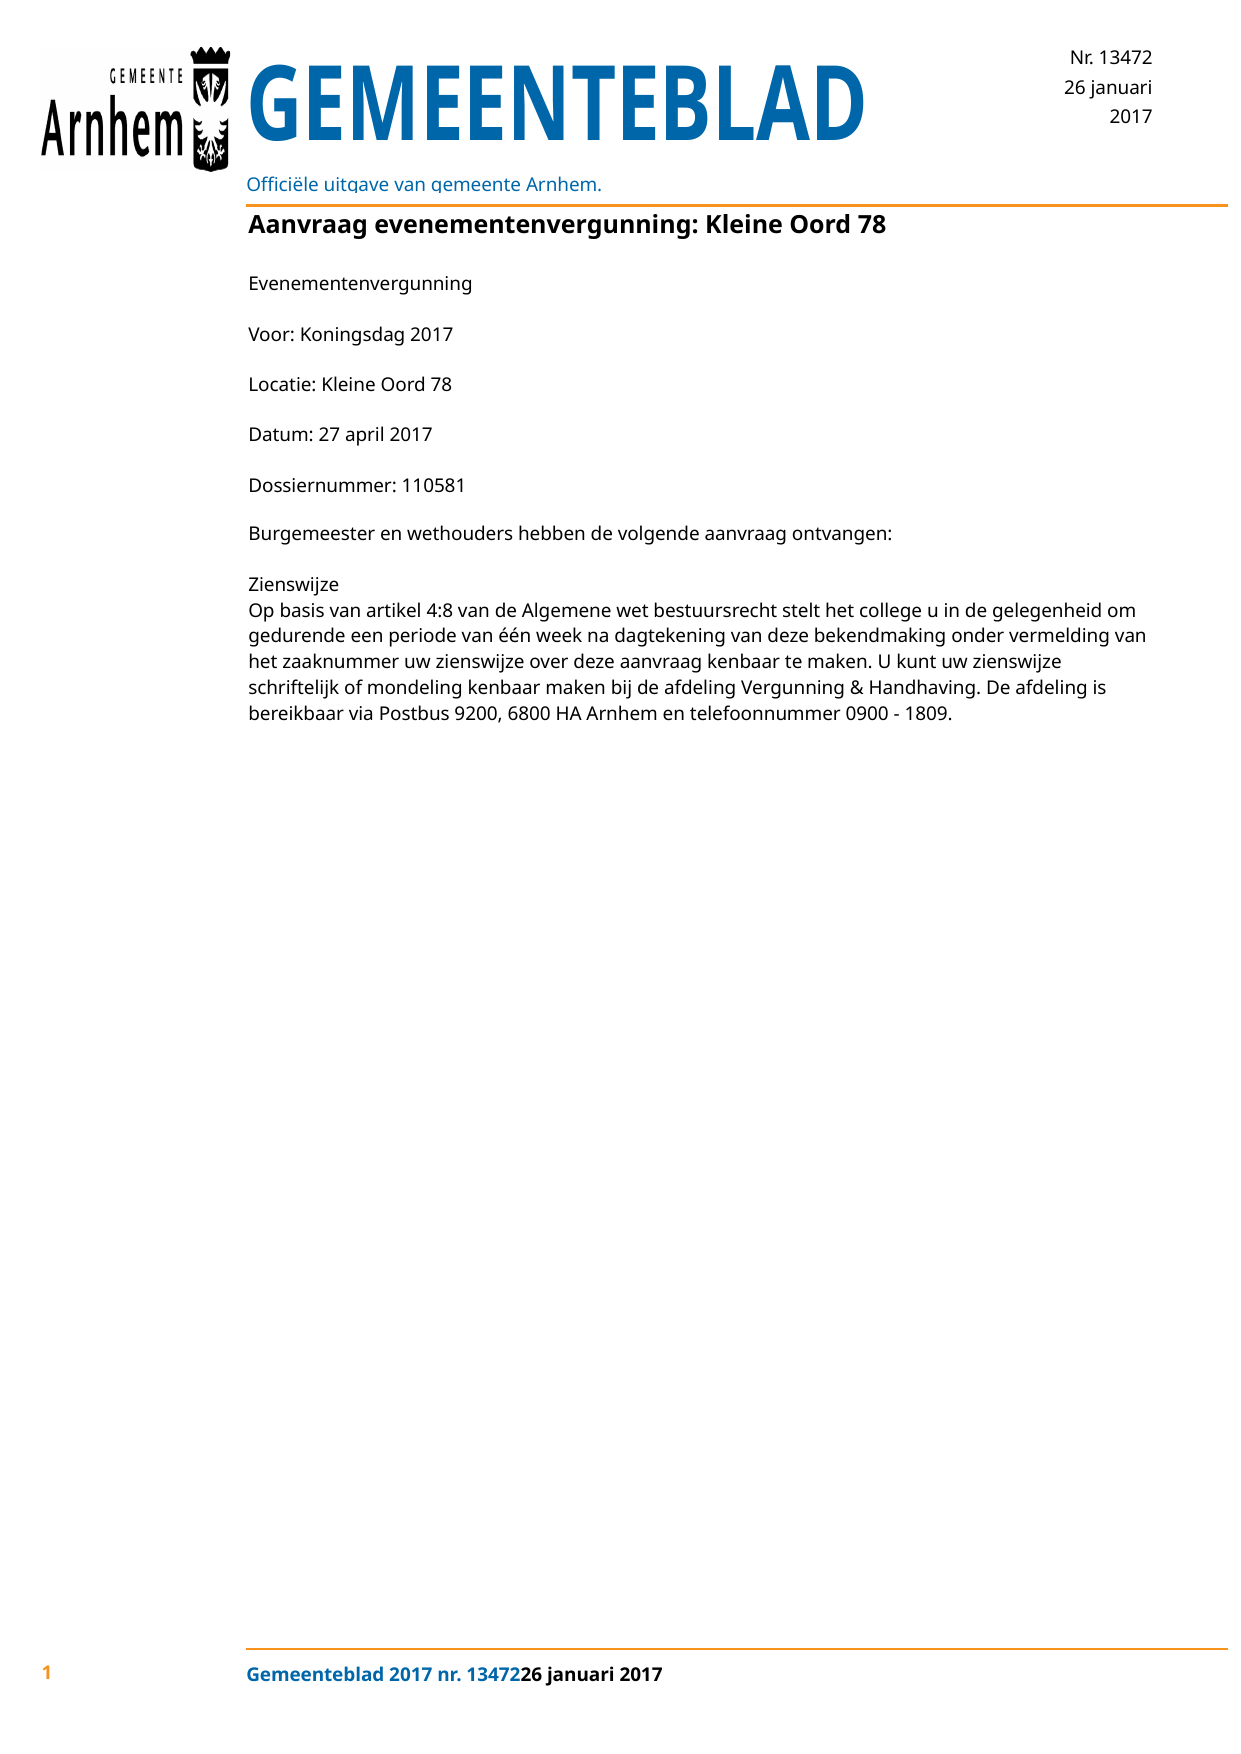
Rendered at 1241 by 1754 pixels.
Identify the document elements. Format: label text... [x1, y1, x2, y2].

text Zienswijze [248, 571, 1152, 597]
text Aanvraag evenementenvergunning: Kleine Oord 78 [248, 207, 1152, 241]
text Datum: 27 april 2017 [248, 422, 1152, 447]
text Burgemeester en wethouders hebben de volgende aanvraag ontvangen: [248, 520, 1152, 546]
text Evenementenvergunning [248, 270, 1152, 296]
text Op basis van artikel 4:8 van de Algemene wet bestuursrecht stelt het college u in de gelegenheid om gedurende een periode van één week na dagtekening van deze bekendmaking onder vermelding van het zaaknummer uw zienswijze over deze aanvraag kenbaar te maken. U kunt uw zienswijze schriftelijk of mondeling kenbaar maken bij de afdeling Vergunning & Handhaving. De afdeling is bereikbaar via Postbus 9200, 6800 HA Arnhem en telefoonnummer 0900 - 1809. [248, 597, 1152, 726]
text Voor: Koningsdag 2017 [248, 321, 1152, 346]
text Dossiernummer: 110581 [248, 472, 1152, 498]
picture [41, 47, 231, 172]
text Locatie: Kleine Oord 78 [248, 371, 1152, 397]
